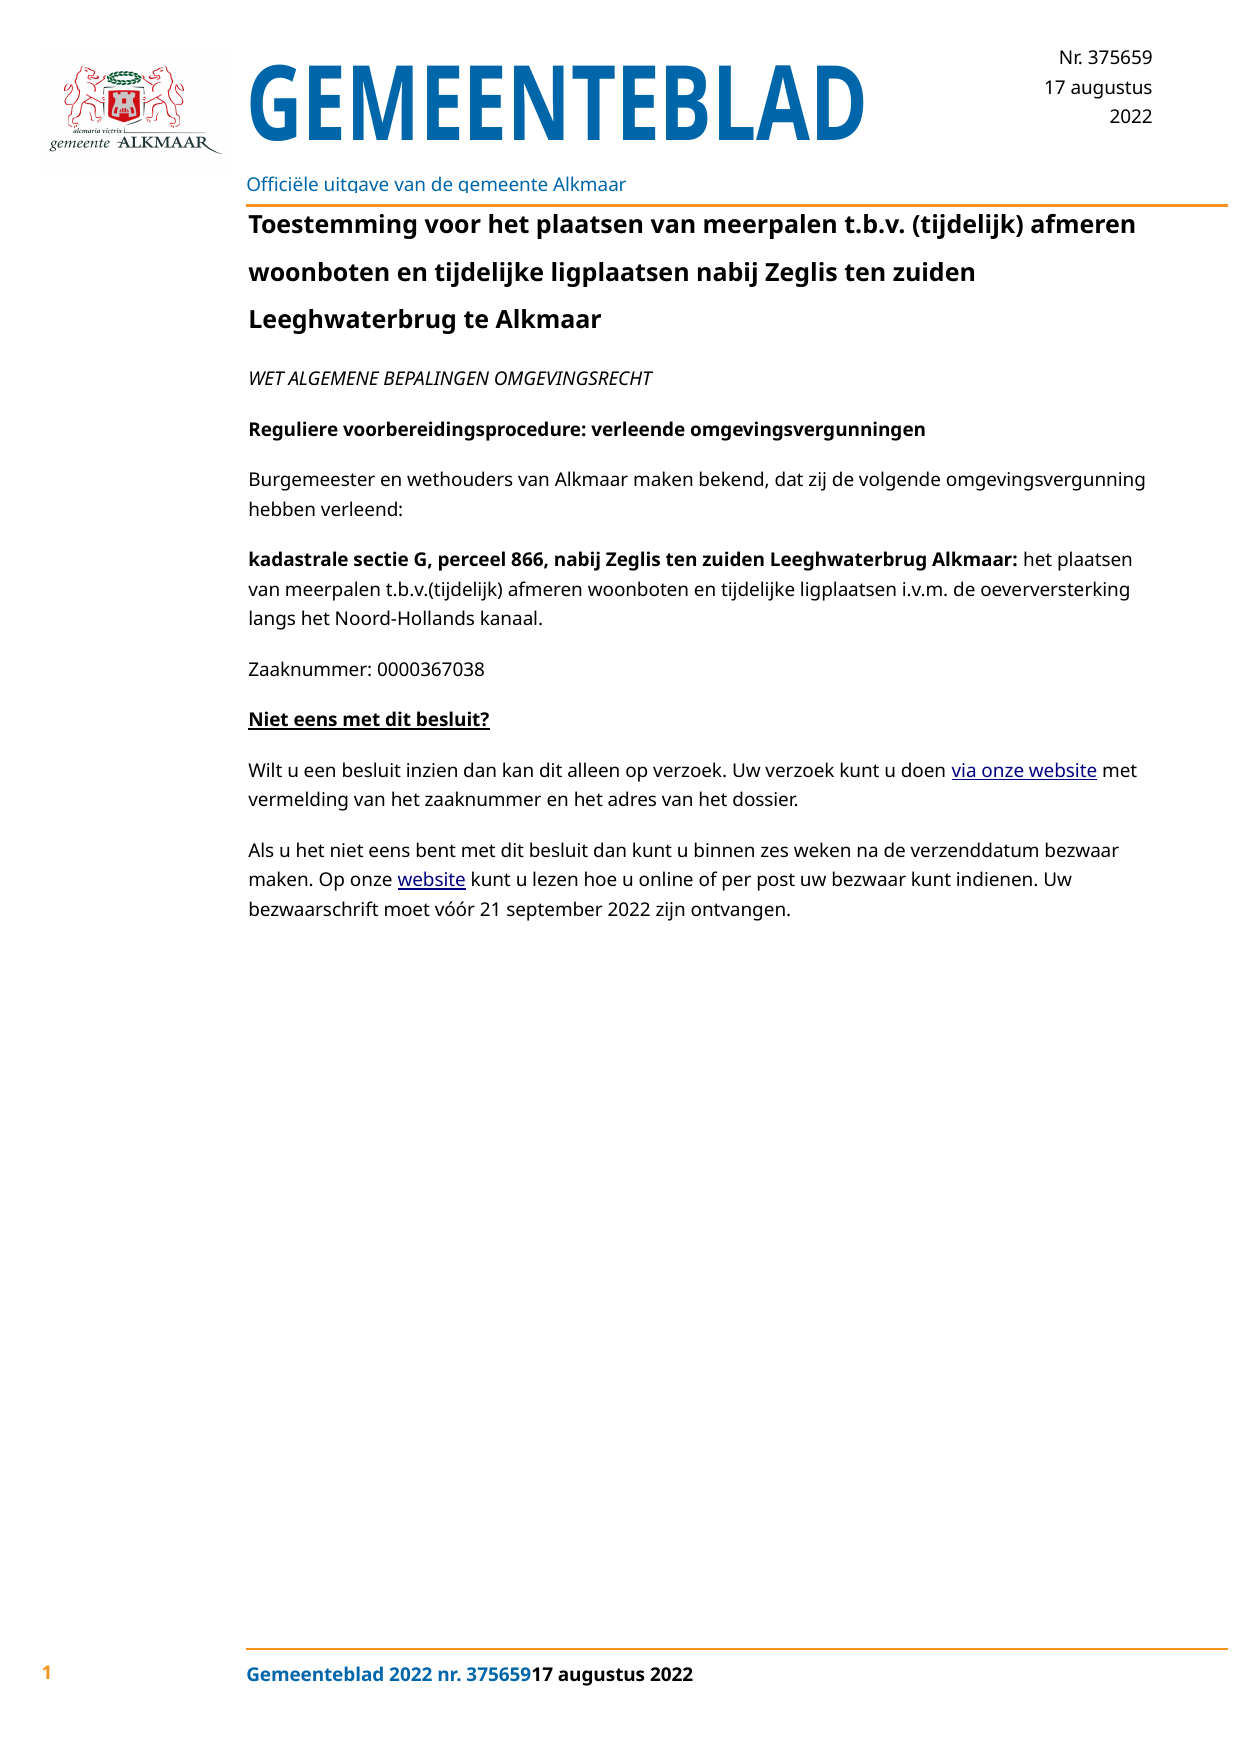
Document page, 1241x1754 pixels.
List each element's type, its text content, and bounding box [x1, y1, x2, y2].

text Toestemming voor het plaatsen van meerpalen t.b.v. (tijdelijk) afmeren woonboten en tijdelijke ligplaatsen nabij Zeglis ten zuiden Leeghwaterbrug te Alkmaar [248, 207, 1152, 336]
text Zaaknummer: 0000367038 [248, 656, 1152, 682]
text Wilt u een besluit inzien dan kan dit alleen op verzoek. Uw verzoek kunt u doen via onze website met vermelding van het zaaknummer en het adres van het dossier. [248, 757, 1152, 812]
text Niet eens met dit besluit? [248, 706, 1152, 732]
text Als u het niet eens bent met dit besluit dan kunt u binnen zes weken na de verzenddatum bezwaar maken. Op onze website kunt u lezen hoe u online of per post uw bezwaar kunt indienen. Uw bezwaarschrift moet vóór 21 september 2022 zijn ontvangen. [248, 837, 1152, 922]
text kadastrale sectie G, perceel 866, nabij Zeglis ten zuiden Leeghwaterbrug Alkmaar: het plaatsen van meerpalen t.b.v.(tijdelijk) afmeren woonboten en tijdelijke ligplaatsen i.v.m. de oeverversterking langs het Noord-Hollands kanaal. [248, 546, 1152, 631]
picture [41, 47, 231, 172]
text WET ALGEMENE BEPALINGEN OMGEVINGSRECHT [248, 366, 1152, 391]
text Reguliere voorbereidingsprocedure: verleende omgevingsvergunningen [248, 416, 1152, 442]
text Burgemeester en wethouders van Alkmaar maken bekend, dat zij de volgende omgevingsvergunning hebben verleend: [248, 466, 1152, 522]
